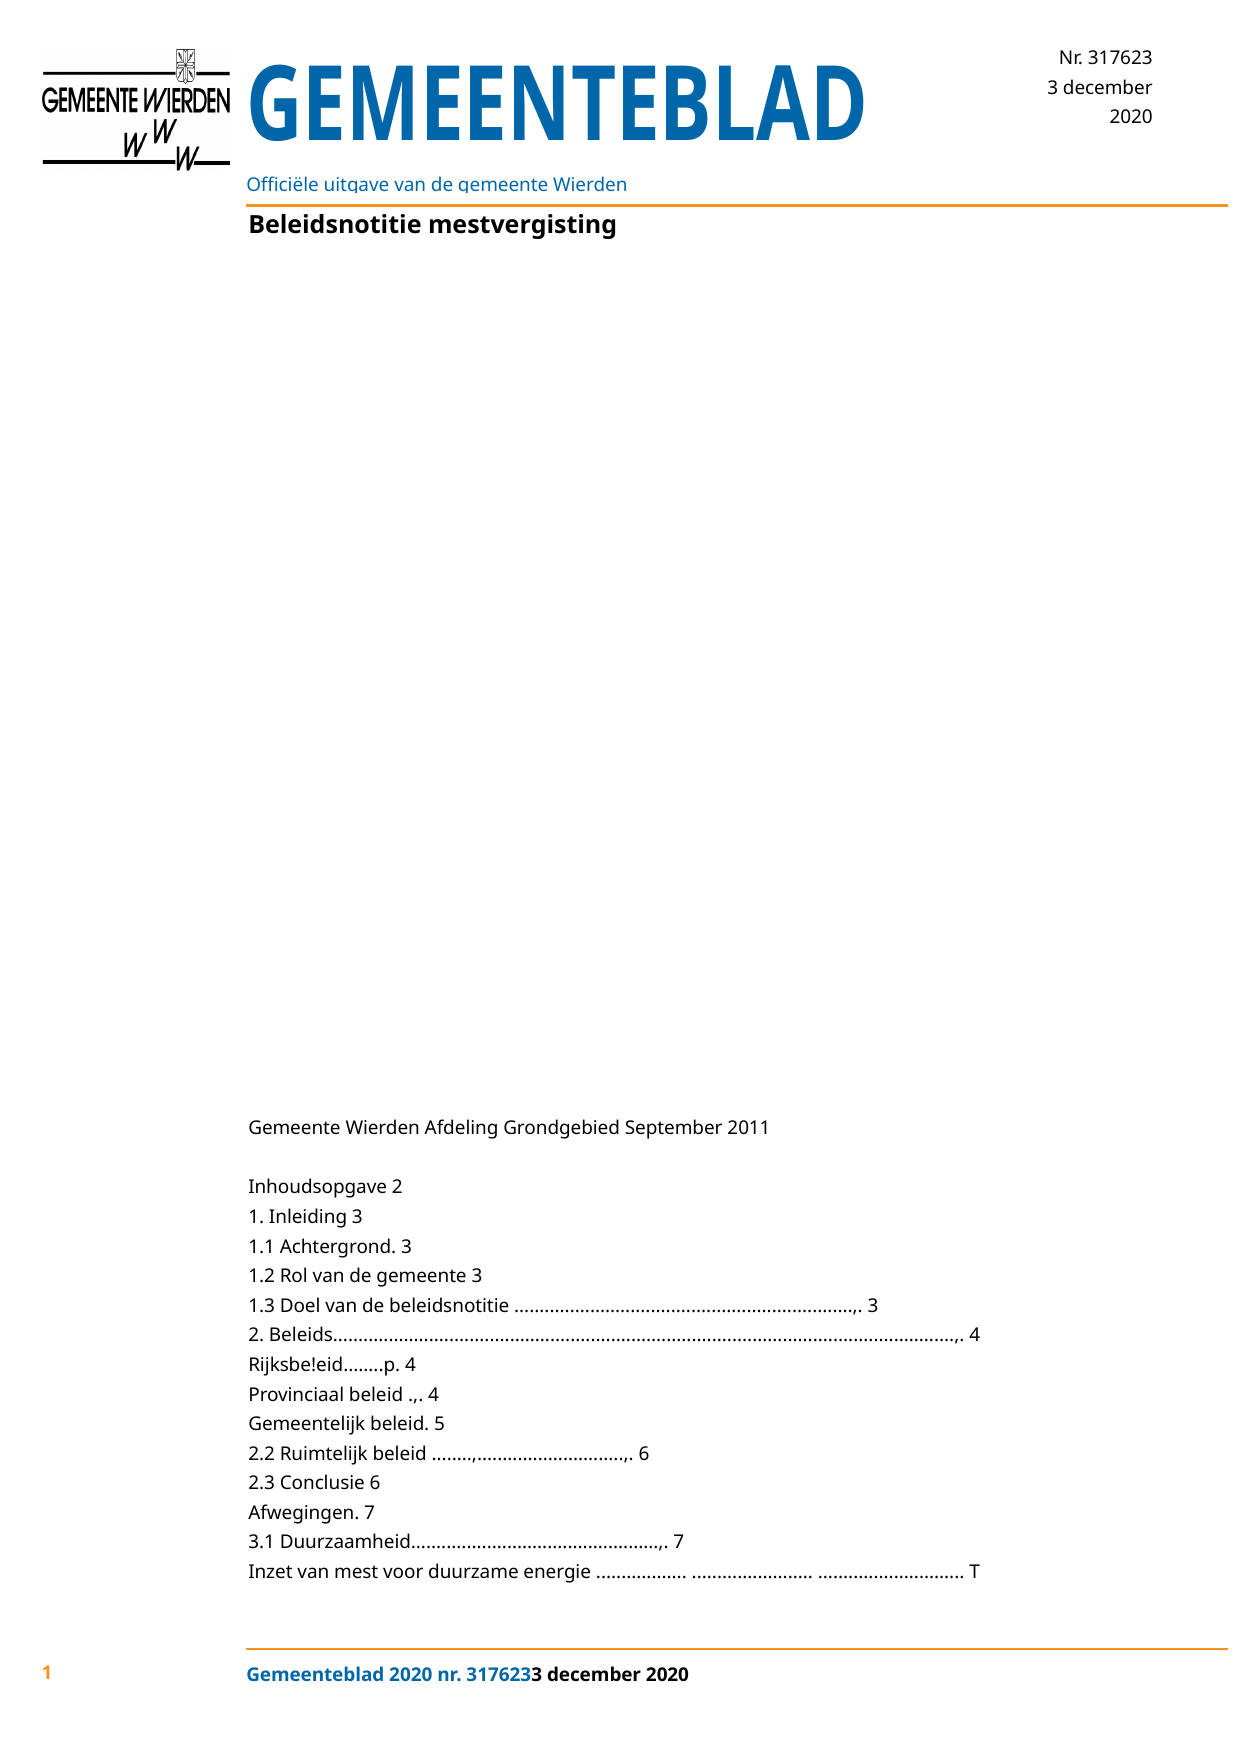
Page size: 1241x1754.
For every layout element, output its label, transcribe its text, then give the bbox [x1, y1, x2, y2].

text 2. Beleids...........................................................................................................................,. 4 [248, 1322, 1152, 1347]
text 1. Inleiding 3 [248, 1203, 1152, 1229]
text Gemeentelijk beleid. 5 [248, 1410, 1152, 1436]
text 1.2 Rol van de gemeente 3 [248, 1262, 1152, 1288]
text Gemeente Wierden Afdeling Grondgebied September 2011 [248, 1114, 1152, 1140]
text 1.3 Doel van de beleidsnotitie ...................................................................,. 3 [248, 1292, 1152, 1318]
text Rijksbe!eid........p. 4 [248, 1351, 1152, 1377]
text Afwegingen. 7 [248, 1499, 1152, 1525]
text 1.1 Achtergrond. 3 [248, 1233, 1152, 1258]
text Inhoudsopgave 2 [248, 1174, 1152, 1199]
text Provinciaal beleid .,. 4 [248, 1381, 1152, 1406]
text 2.2 Ruimtelijk beleid ........,.............................,. 6 [248, 1440, 1152, 1466]
text 3.1 Duurzaamheid.................................................,. 7 [248, 1529, 1152, 1554]
text Beleidsnotitie mestvergisting [248, 207, 1152, 241]
picture [41, 47, 231, 172]
text Inzet van mest voor duurzame energie .................. ........................ ............................. T [248, 1558, 1152, 1584]
text 2.3 Conclusie 6 [248, 1469, 1152, 1495]
